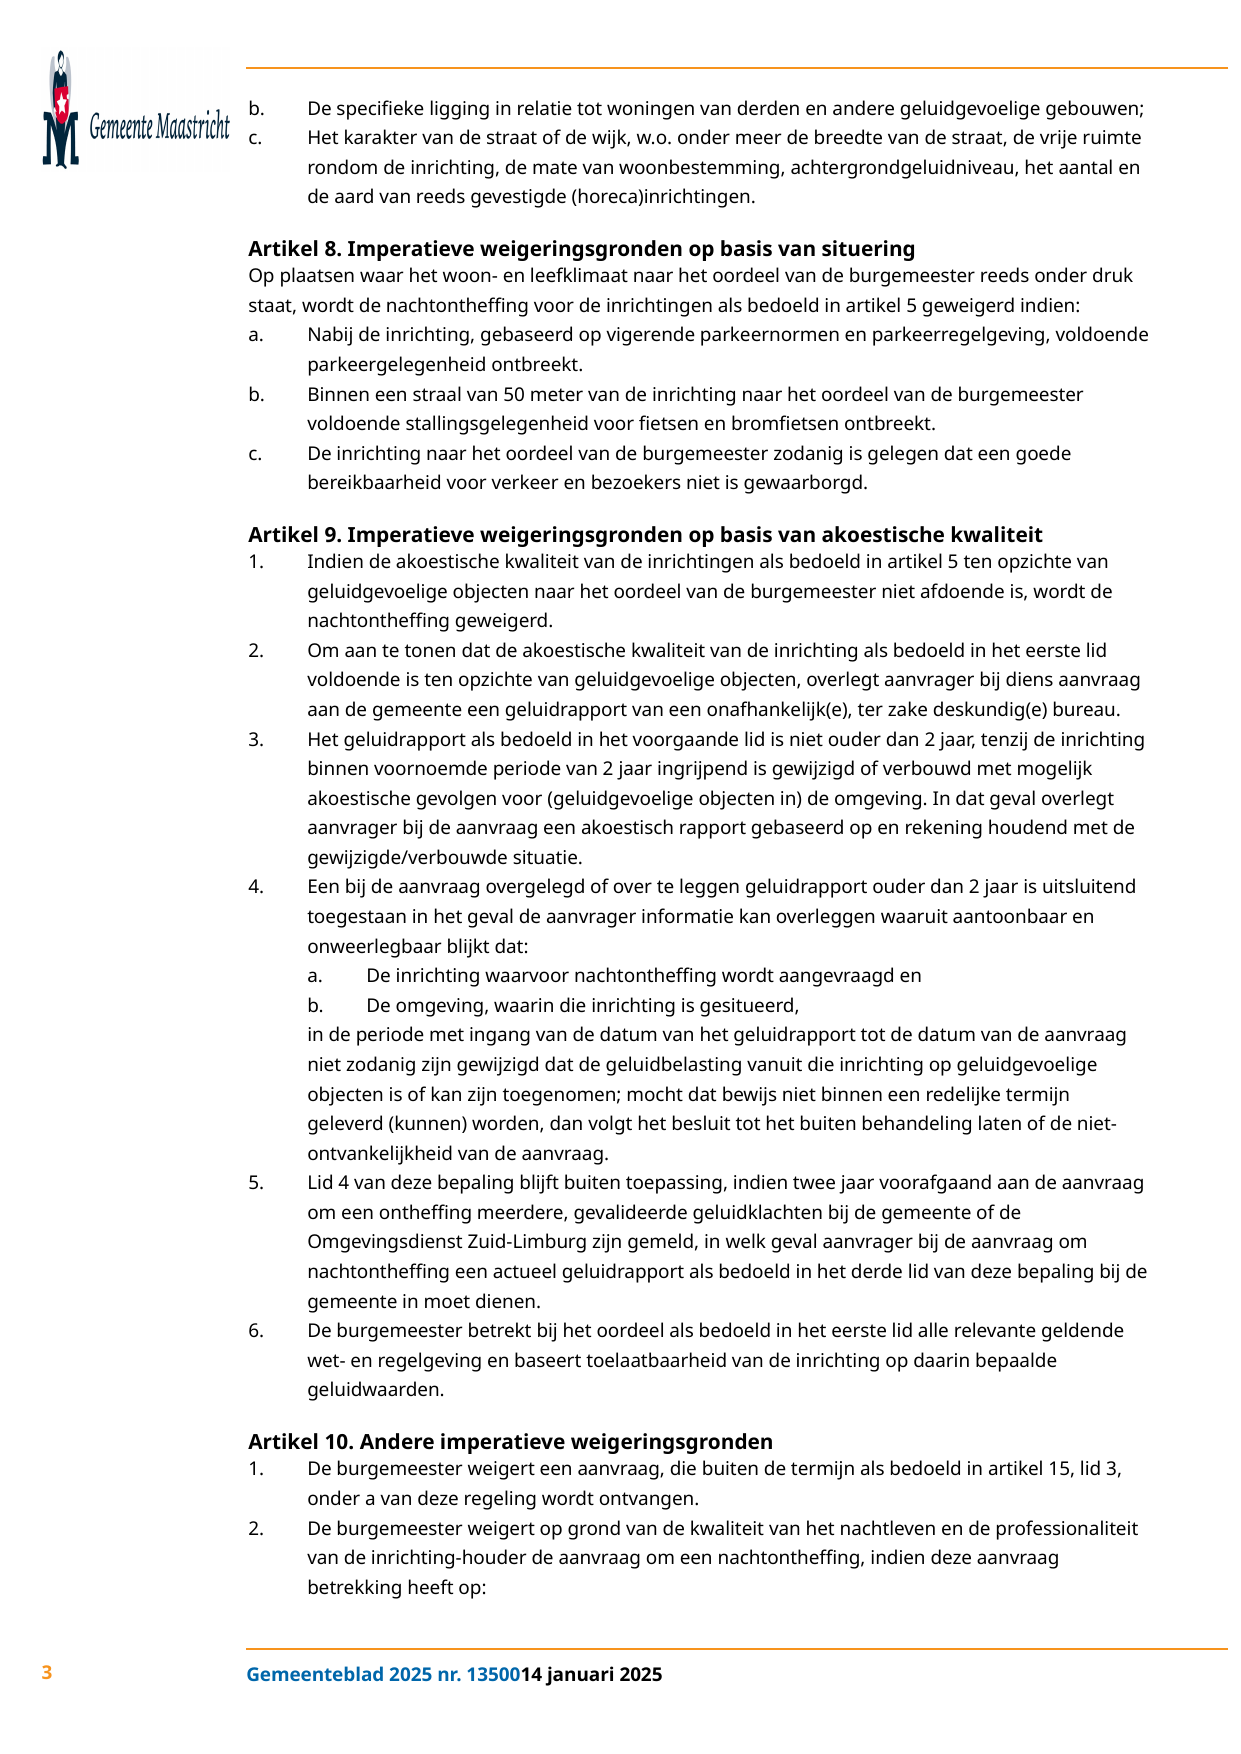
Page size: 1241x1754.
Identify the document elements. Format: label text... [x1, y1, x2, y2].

text Op plaatsen waar het woon- en leefklimaat naar het oordeel van de burgemeester reeds onder druk staat, wordt de nachtontheffing voor de inrichtingen als bedoeld in artikel 5 geweigerd indien: [248, 262, 1152, 318]
list De burgemeester weigert op grond van de kwaliteit van het nachtleven en de professionaliteit van de inrichting-houder de aanvraag om een nachtontheffing, indien deze aanvraag betrekking heeft op: [248, 1515, 1152, 1599]
picture [41, 47, 231, 172]
list De burgemeester betrekt bij het oordeel als bedoeld in het eerste lid alle relevante geldende wet- en regelgeving en baseert toelaatbaarheid van de inrichting op daarin bepaalde geluidwaarden. [248, 1317, 1152, 1402]
list Lid 4 van deze bepaling blijft buiten toepassing, indien twee jaar voorafgaand aan de aanvraag om een ontheffing meerdere, gevalideerde geluidklachten bij de gemeente of de Omgevingsdienst Zuid-Limburg zijn gemeld, in welk geval aanvrager bij de aanvraag om nachtontheffing een actueel geluidrapport als bedoeld in het derde lid van deze bepaling bij de gemeente in moet dienen. [248, 1169, 1152, 1314]
list Een bij de aanvraag overgelegd of over te leggen geluidrapport ouder dan 2 jaar is uitsluitend toegestaan in het geval de aanvrager informatie kan overleggen waaruit aantoonbaar en onweerlegbaar blijkt dat: [248, 874, 1152, 959]
text Artikel 9. Imperatieve weigeringsgronden op basis van akoestische kwaliteit [248, 520, 1152, 548]
list De burgemeester weigert een aanvraag, die buiten de termijn als bedoeld in artikel 15, lid 3, onder a van deze regeling wordt ontvangen. [248, 1456, 1152, 1511]
list De specifieke ligging in relatie tot woningen van derden en andere geluidgevoelige gebouwen; [248, 95, 1152, 121]
list Het karakter van de straat of de wijk, w.o. onder meer de breedte van de straat, de vrije ruimte rondom de inrichting, de mate van woonbestemming, achtergrondgeluidniveau, het aantal en de aard van reeds gevestigde (horeca)inrichtingen. [248, 124, 1152, 209]
list Binnen een straal van 50 meter van de inrichting naar het oordeel van de burgemeester voldoende stallingsgelegenheid voor fietsen en bromfietsen ontbreekt. [248, 381, 1152, 436]
list De inrichting naar het oordeel van de burgemeester zodanig is gelegen dat een goede bereikbaarheid voor verkeer en bezoekers niet is gewaarborgd. [248, 440, 1152, 495]
list Het geluidrapport als bedoeld in het voorgaande lid is niet ouder dan 2 jaar, tenzij de inrichting binnen voornoemde periode van 2 jaar ingrijpend is gewijzigd of verbouwd met mogelijk akoestische gevolgen voor (geluidgevoelige objecten in) de omgeving. In dat geval overlegt aanvrager bij de aanvraag een akoestisch rapport gebaseerd op en rekening houdend met de gewijzigde/verbouwde situatie. [248, 726, 1152, 870]
list Nabij de inrichting, gebaseerd op vigerende parkeernormen en parkeerregelgeving, voldoende parkeergelegenheid ontbreekt. [248, 322, 1152, 377]
list Indien de akoestische kwaliteit van de inrichtingen als bedoeld in artikel 5 ten opzichte van geluidgevoelige objecten naar het oordeel van de burgemeester niet afdoende is, wordt de nachtontheffing geweigerd. [248, 548, 1152, 633]
text Artikel 8. Imperatieve weigeringsgronden op basis van situering [248, 234, 1152, 262]
list De inrichting waarvoor nachtontheffing wordt aangevraagd en [307, 962, 1152, 988]
list De omgeving, waarin die inrichting is gesitueerd, [307, 992, 1152, 1018]
list Om aan te tonen dat de akoestische kwaliteit van de inrichting als bedoeld in het eerste lid voldoende is ten opzichte van geluidgevoelige objecten, overlegt aanvrager bij diens aanvraag aan de gemeente een geluidrapport van een onafhankelijk(e), ter zake deskundig(e) bureau. [248, 637, 1152, 722]
text Artikel 10. Andere imperatieve weigeringsgronden [248, 1427, 1152, 1456]
list in de periode met ingang van de datum van het geluidrapport tot de datum van de aanvraag niet zodanig zijn gewijzigd dat de geluidbelasting vanuit die inrichting op geluidgevoelige objecten is of kan zijn toegenomen; mocht dat bewijs niet binnen een redelijke termijn geleverd (kunnen) worden, dan volgt het besluit tot het buiten behandeling laten of de niet-ontvankelijkheid van de aanvraag. [248, 1022, 1152, 1166]
